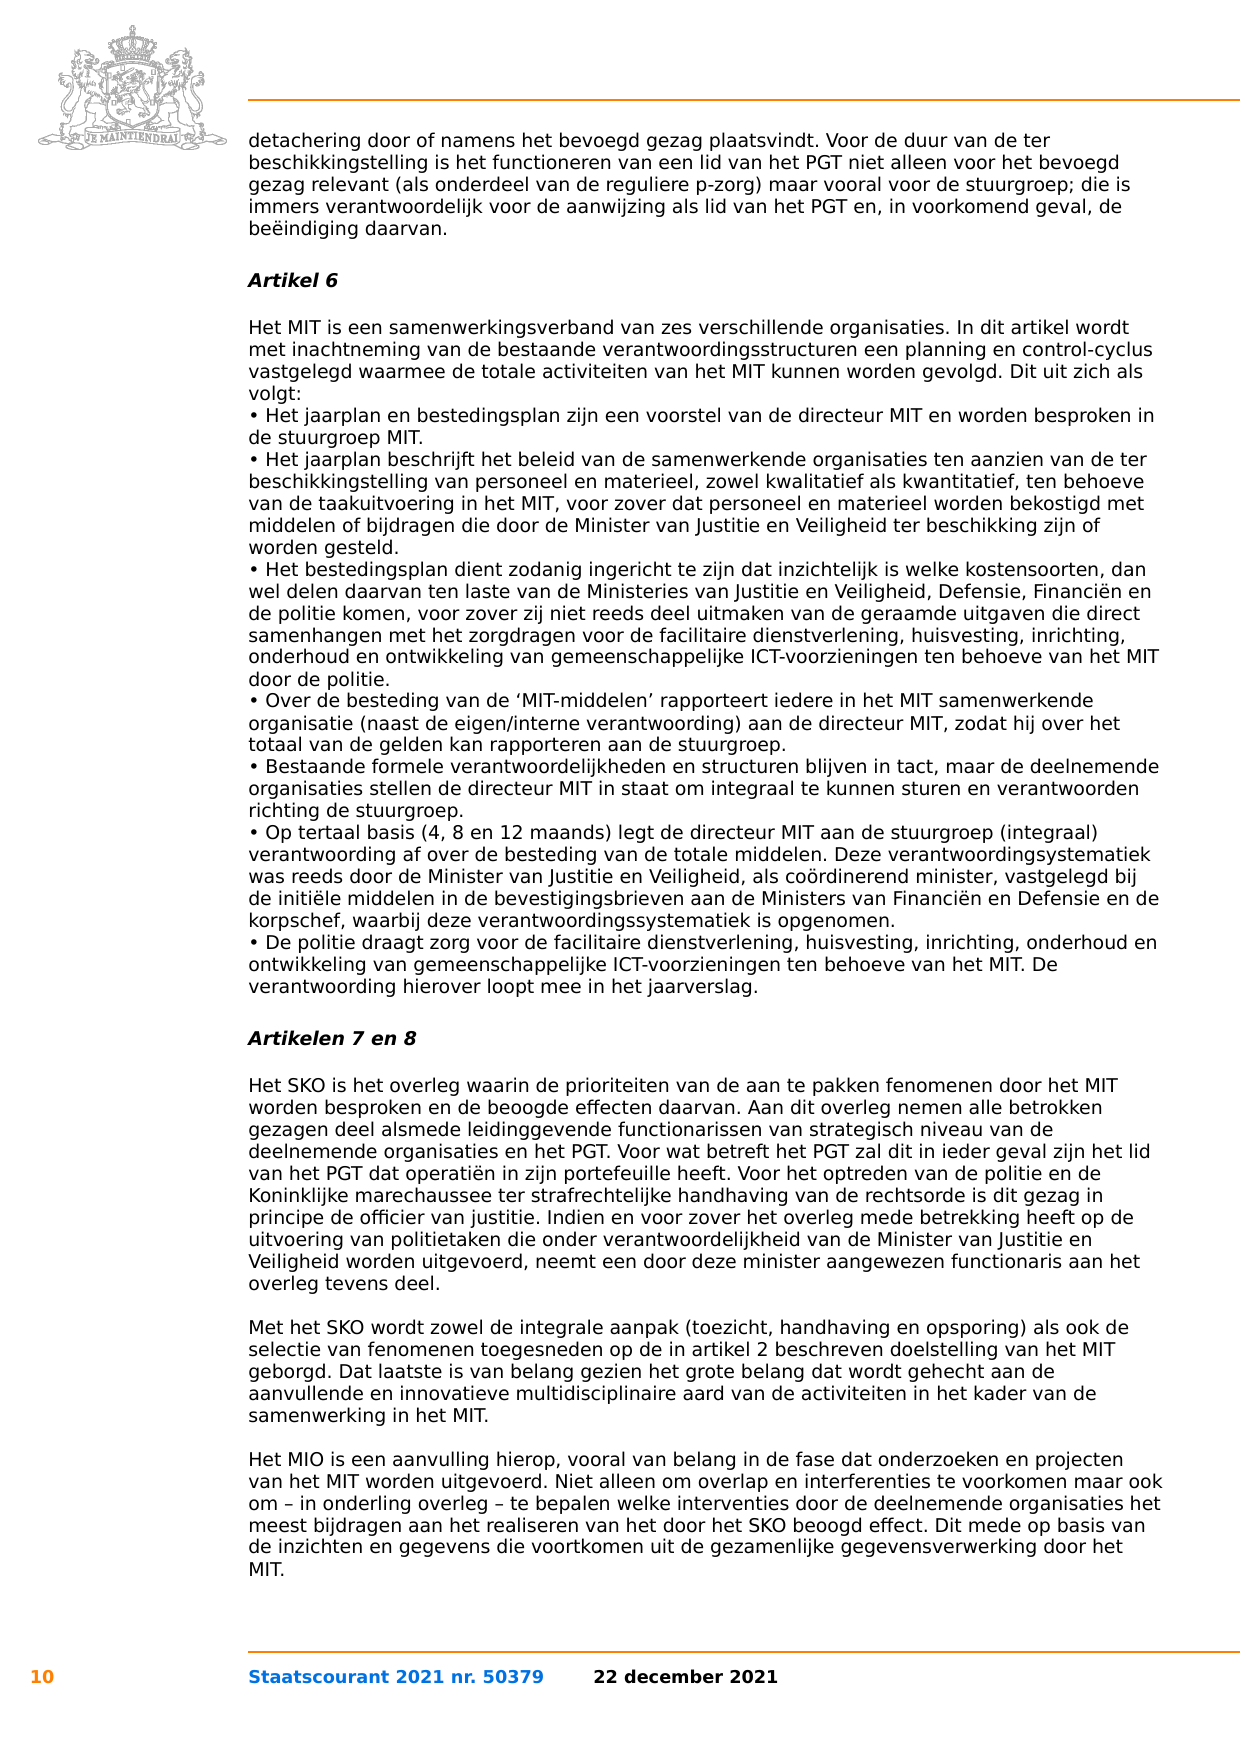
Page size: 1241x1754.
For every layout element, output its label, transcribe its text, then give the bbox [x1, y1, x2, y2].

text detachering door of namens het bevoegd gezag plaatsvindt. Voor de duur van de ter beschikkingstelling is het functioneren van een lid van het PGT niet alleen voor het bevoegd gezag relevant (als onderdeel van de reguliere p-zorg) maar vooral voor de stuurgroep; die is immers verantwoordelijk voor de aanwijzing als lid van het PGT en, in voorkomend geval, de beëindiging daarvan. [248, 130, 1163, 240]
text • Het jaarplan en bestedingsplan zijn een voorstel van de directeur MIT en worden besproken in de stuurgroep MIT. [248, 405, 1163, 449]
text Het MIO is een aanvulling hierop, vooral van belang in de fase dat onderzoeken en projecten van het MIT worden uitgevoerd. Niet alleen om overlap en interferenties te voorkomen maar ook om – in onderling overleg – te bepalen welke interventies door de deelnemende organisaties het meest bijdragen aan het realiseren van het door het SKO beoogd effect. Dit mede op basis van de inzichten en gegevens die voortkomen uit de gezamenlijke gegevensverwerking door het MIT. [248, 1448, 1163, 1580]
text • Bestaande formele verantwoordelijkheden en structuren blijven in tact, maar de deelnemende organisaties stellen de directeur MIT in staat om integraal te kunnen sturen en verantwoorden richting de stuurgroep. [248, 756, 1163, 822]
text • Over de besteding van de ‘MIT-middelen’ rapporteert iedere in het MIT samenwerkende organisatie (naast de eigen/interne verantwoording) aan de directeur MIT, zodat hij over het totaal van de gelden kan rapporteren aan de stuurgroep. [248, 690, 1163, 756]
text • Het jaarplan beschrijft het beleid van de samenwerkende organisaties ten aanzien van de ter beschikkingstelling van personeel en materieel, zowel kwalitatief als kwantitatief, ten behoeve van de taakuitvoering in het MIT, voor zover dat personeel en materieel worden bekostigd met middelen of bijdragen die door de Minister van Justitie en Veiligheid ter beschikking zijn of worden gesteld. [248, 449, 1163, 558]
picture [38, 25, 227, 150]
text Het SKO is het overleg waarin de prioriteiten van de aan te pakken fenomenen door het MIT worden besproken en de beoogde effecten daarvan. Aan dit overleg nemen alle betrokken gezagen deel alsmede leidinggevende functionarissen van strategisch niveau van de deelnemende organisaties en het PGT. Voor wat betreft het PGT zal dit in ieder geval zijn het lid van het PGT dat operatiën in zijn portefeuille heeft. Voor het optreden van de politie en de Koninklijke marechaussee ter strafrechtelijke handhaving van de rechtsorde is dit gezag in principe de officier van justitie. Indien en voor zover het overleg mede betrekking heeft op de uitvoering van politietaken die onder verantwoordelijkheid van de Minister van Justitie en Veiligheid worden uitgevoerd, neemt een door deze minister aangewezen functionaris aan het overleg tevens deel. [248, 1075, 1163, 1295]
subtitle Artikelen 7 en 8 [248, 1028, 1163, 1050]
text • Op tertaal basis (4, 8 en 12 maands) legt de directeur MIT aan de stuurgroep (integraal) verantwoording af over de besteding van de totale middelen. Deze verantwoordingsystematiek was reeds door de Minister van Justitie en Veiligheid, als coördinerend minister, vastgelegd bij de initiële middelen in de bevestigingsbrieven aan de Ministers van Financiën en Defensie en de korpschef, waarbij deze verantwoordingssystematiek is opgenomen. [248, 822, 1163, 932]
text • Het bestedingsplan dient zodanig ingericht te zijn dat inzichtelijk is welke kostensoorten, dan wel delen daarvan ten laste van de Ministeries van Justitie en Veiligheid, Defensie, Financiën en de politie komen, voor zover zij niet reeds deel uitmaken van de geraamde uitgaven die direct samenhangen met het zorgdragen voor de facilitaire dienstverlening, huisvesting, inrichting, onderhoud en ontwikkeling van gemeenschappelijke ICT-voorzieningen ten behoeve van het MIT door de politie. [248, 558, 1163, 690]
text Het MIT is een samenwerkingsverband van zes verschillende organisaties. In dit artikel wordt met inachtneming van de bestaande verantwoordingsstructuren een planning en control-cyclus vastgelegd waarmee de totale activiteiten van het MIT kunnen worden gevolgd. Dit uit zich als volgt: [248, 317, 1163, 405]
text • De politie draagt zorg voor de facilitaire dienstverlening, huisvesting, inrichting, onderhoud en ontwikkeling van gemeenschappelijke ICT-voorzieningen ten behoeve van het MIT. De verantwoording hierover loopt mee in het jaarverslag. [248, 932, 1163, 998]
text Met het SKO wordt zowel de integrale aanpak (toezicht, handhaving en opsporing) als ook de selectie van fenomenen toegesneden op de in artikel 2 beschreven doelstelling van het MIT geborgd. Dat laatste is van belang gezien het grote belang dat wordt gehecht aan de aanvullende en innovatieve multidisciplinaire aard van de activiteiten in het kader van de samenwerking in het MIT. [248, 1317, 1163, 1427]
subtitle Artikel 6 [248, 270, 1163, 292]
